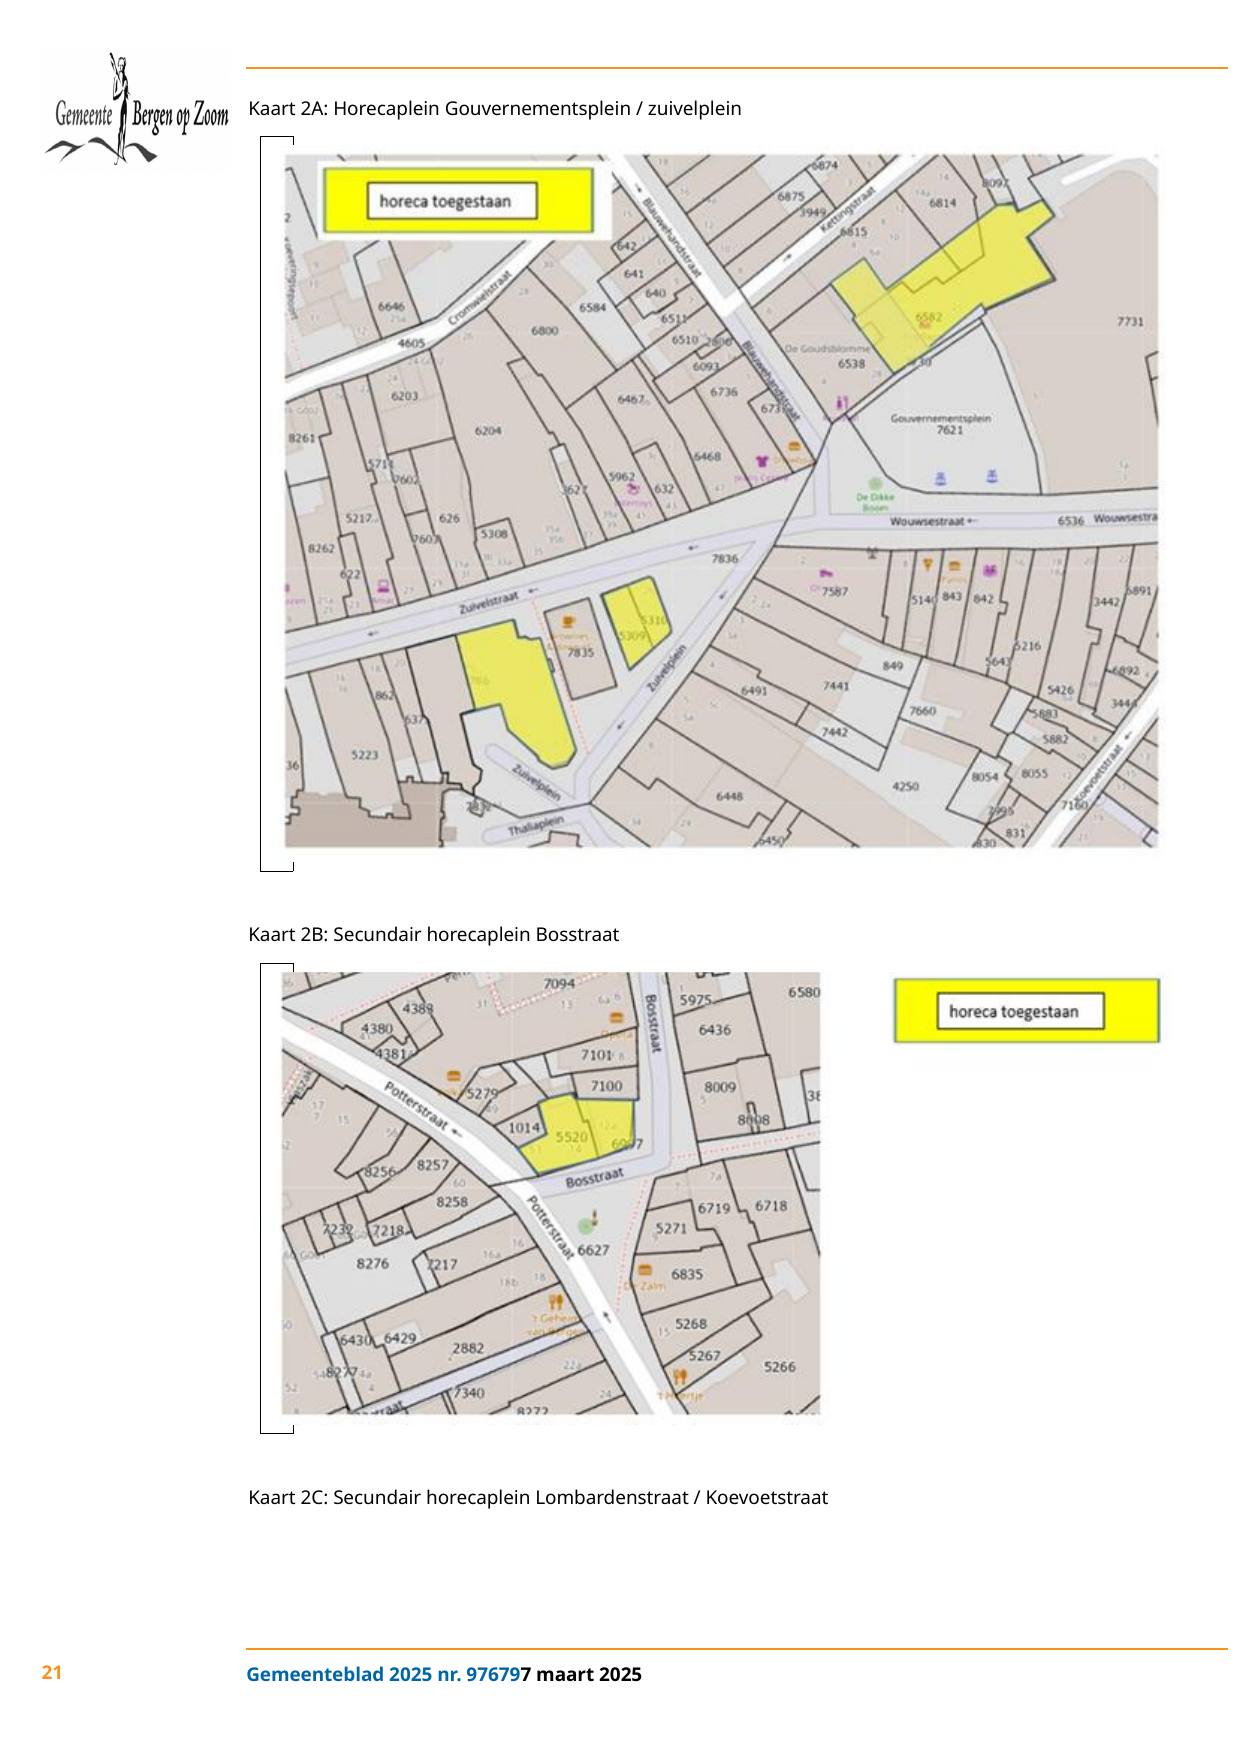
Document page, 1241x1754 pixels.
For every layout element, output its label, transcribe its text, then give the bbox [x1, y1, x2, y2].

text Kaart 2B: Secundair horecaplein Bosstraat [248, 922, 1152, 947]
picture [268, 972, 1173, 1425]
picture [268, 145, 1173, 862]
picture [41, 47, 231, 172]
text Kaart 2C: Secundair horecaplein Lombardenstraat / Koevoetstraat [248, 1484, 1152, 1510]
text Kaart 2A: Horecaplein Gouvernementsplein / zuivelplein [248, 95, 1152, 121]
